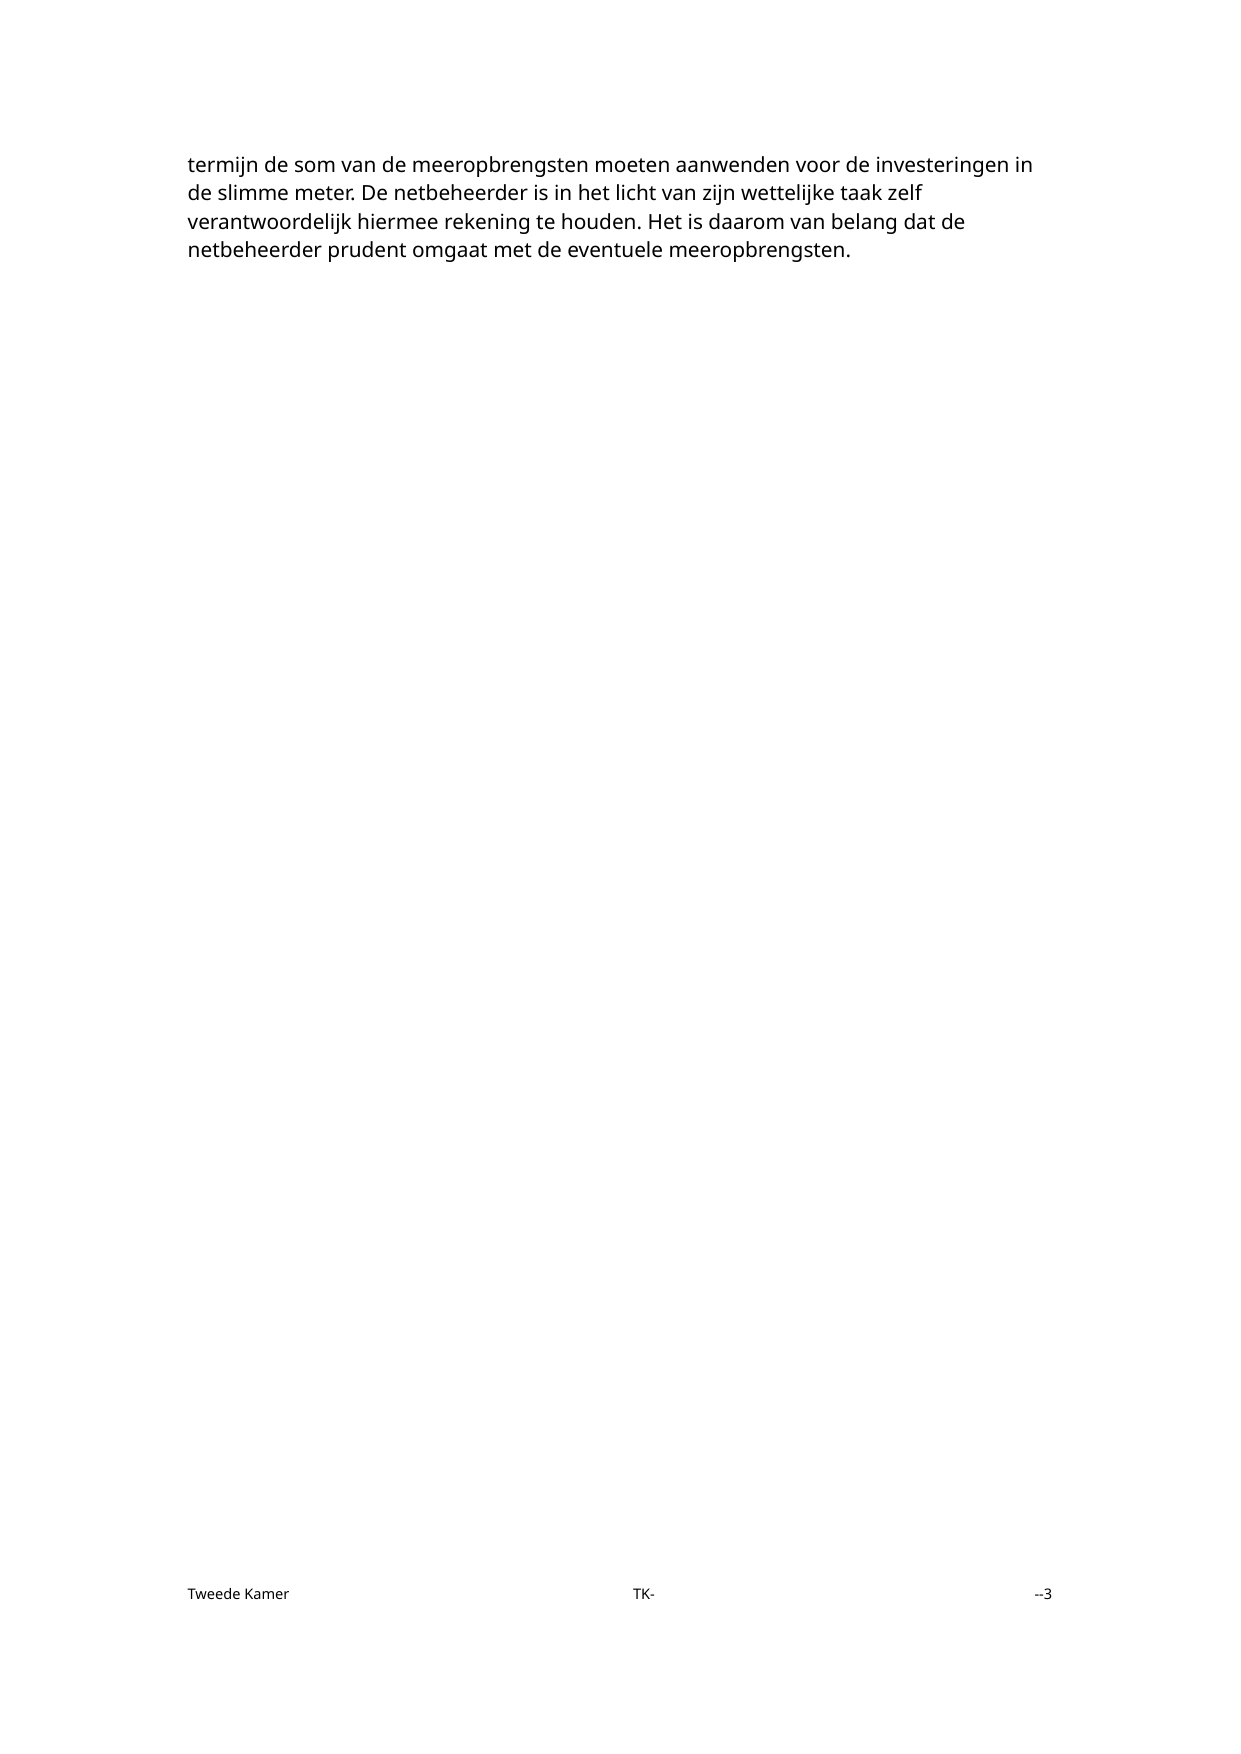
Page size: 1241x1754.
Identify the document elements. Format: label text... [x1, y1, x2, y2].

text termijn de som van de meeropbrengsten moeten aanwenden voor de investeringen in de slimme meter. De netbeheerder is in het licht van zijn wettelijke taak zelf verantwoordelijk hiermee rekening te houden. Het is daarom van belang dat de netbeheerder prudent omgaat met de eventuele meeropbrengsten. [187, 150, 1053, 264]
